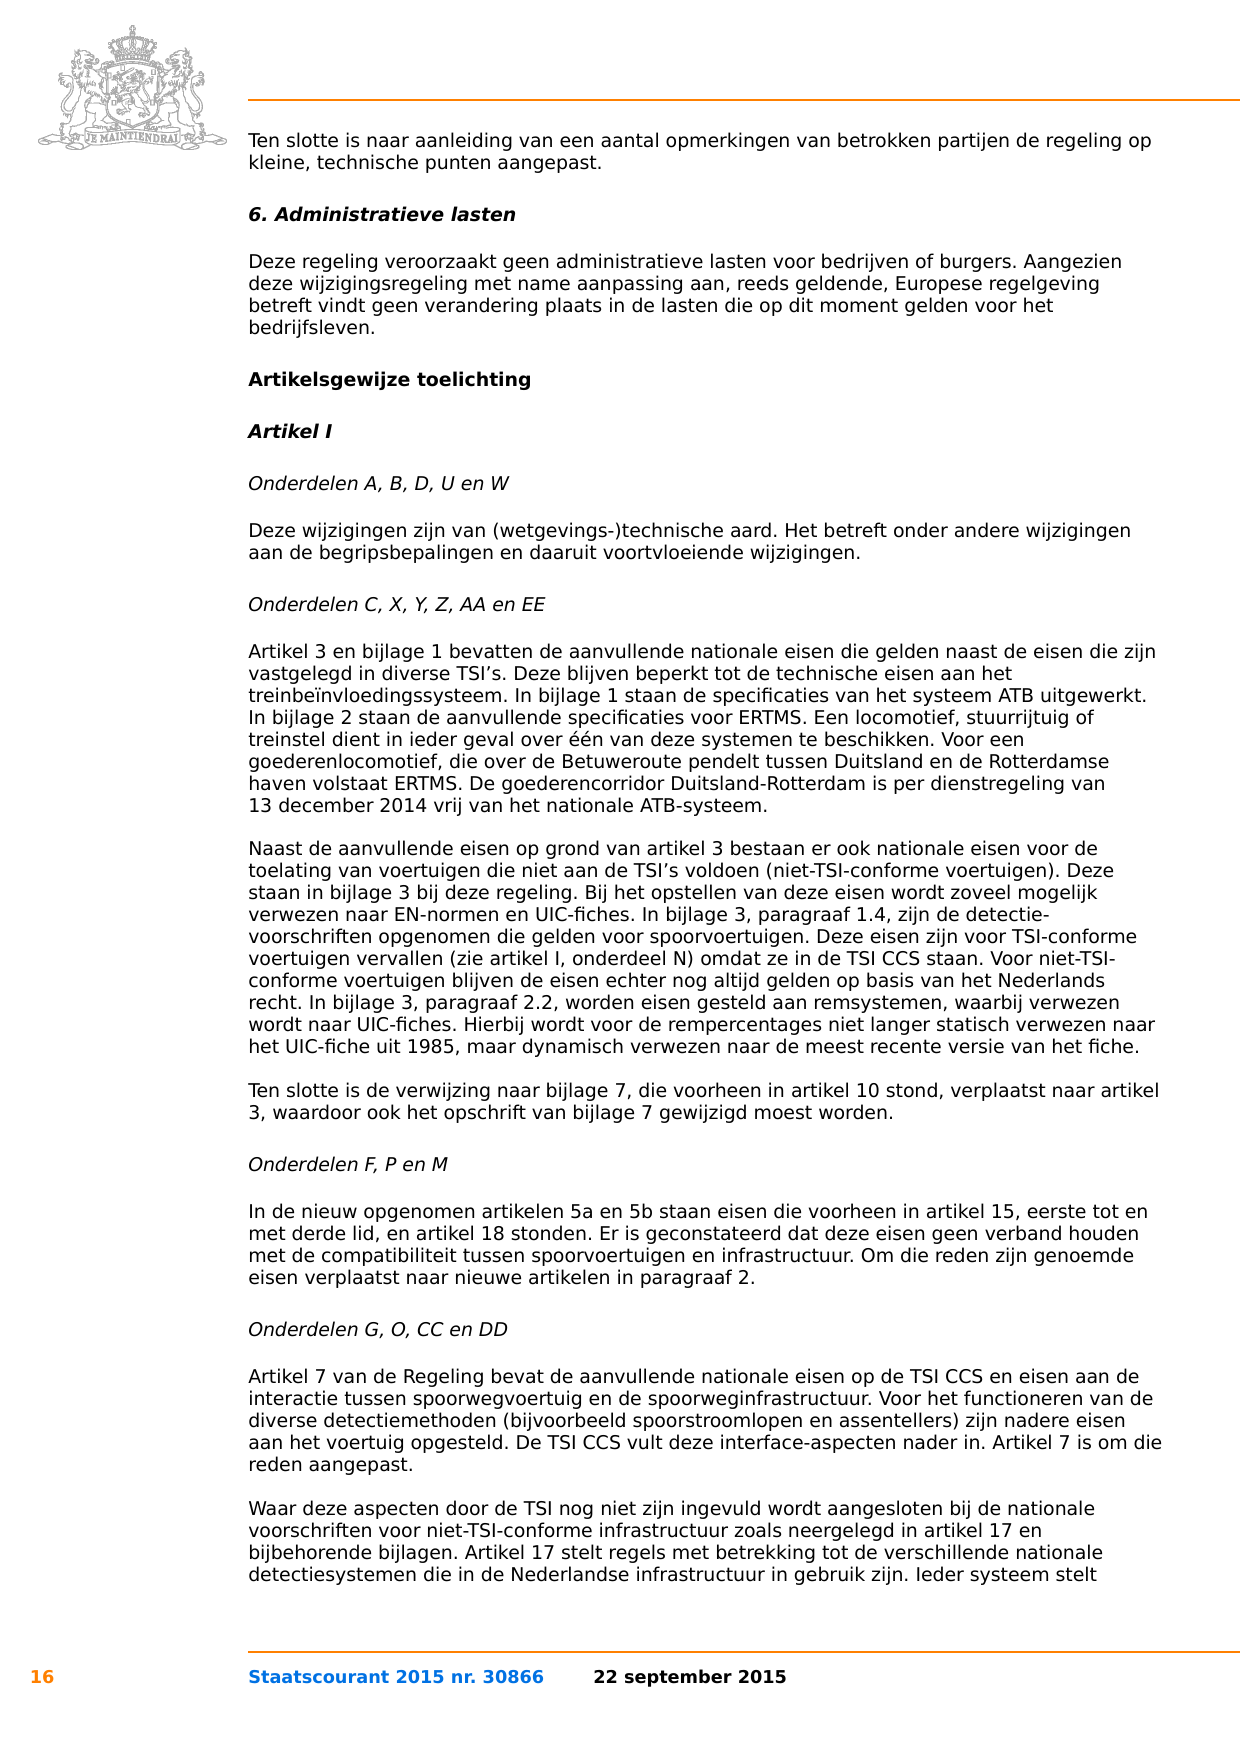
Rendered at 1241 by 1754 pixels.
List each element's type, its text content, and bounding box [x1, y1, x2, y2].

subtitle Artikelsgewijze toelichting [248, 369, 1163, 391]
subtitle 6. Administratieve lasten [248, 204, 1163, 226]
text In de nieuw opgenomen artikelen 5a en 5b staan eisen die voorheen in artikel 15, eerste tot en met derde lid, en artikel 18 stonden. Er is geconstateerd dat deze eisen geen verband houden met de compatibiliteit tussen spoorvoertuigen en infrastructuur. Om die reden zijn genoemde eisen verplaatst naar nieuwe artikelen in paragraaf 2. [248, 1201, 1163, 1289]
text Ten slotte is naar aanleiding van een aantal opmerkingen van betrokken partijen de regeling op kleine, technische punten aangepast. [248, 130, 1163, 174]
picture [38, 25, 227, 150]
text Ten slotte is de verwijzing naar bijlage 7, die voorheen in artikel 10 stond, verplaatst naar artikel 3, waardoor ook het opschrift van bijlage 7 gewijzigd moest worden. [248, 1080, 1163, 1124]
subtitle Onderdelen F, P en M [248, 1154, 1163, 1176]
text Waar deze aspecten door de TSI nog niet zijn ingevuld wordt aangesloten bij de nationale voorschriften voor niet-TSI-conforme infrastructuur zoals neergelegd in artikel 17 en bijbehorende bijlagen. Artikel 17 stelt regels met betrekking tot de verschillende nationale detectiesystemen die in de Nederlandse infrastructuur in gebruik zijn. Ieder systeem stelt [248, 1498, 1163, 1586]
text Deze wijzigingen zijn van (wetgevings-)technische aard. Het betreft onder andere wijzigingen aan de begripsbepalingen en daaruit voortvloeiende wijzigingen. [248, 520, 1163, 564]
subtitle Onderdelen A, B, D, U en W [248, 473, 1163, 495]
text Naast de aanvullende eisen op grond van artikel 3 bestaan er ook nationale eisen voor de toelating van voertuigen die niet aan de TSI’s voldoen (niet-TSI-conforme voertuigen). Deze staan in bijlage 3 bij deze regeling. Bij het opstellen van deze eisen wordt zoveel mogelijk verwezen naar EN-normen en UIC-fiches. In bijlage 3, paragraaf 1.4, zijn de detectie-voorschriften opgenomen die gelden voor spoorvoertuigen. Deze eisen zijn voor TSI-conforme voertuigen vervallen (zie artikel I, onderdeel N) omdat ze in de TSI CCS staan. Voor niet-TSI-conforme voertuigen blijven de eisen echter nog altijd gelden op basis van het Nederlands recht. In bijlage 3, paragraaf 2.2, worden eisen gesteld aan remsystemen, waarbij verwezen wordt naar UIC-fiches. Hierbij wordt voor de rempercentages niet langer statisch verwezen naar het UIC-fiche uit 1985, maar dynamisch verwezen naar de meest recente versie van het fiche. [248, 838, 1163, 1058]
subtitle Onderdelen G, O, CC en DD [248, 1319, 1163, 1341]
subtitle Onderdelen C, X, Y, Z, AA en EE [248, 594, 1163, 616]
subtitle Artikel I [248, 421, 1163, 443]
text Artikel 3 en bijlage 1 bevatten de aanvullende nationale eisen die gelden naast de eisen die zijn vastgelegd in diverse TSI’s. Deze blijven beperkt tot de technische eisen aan het treinbeïnvloedingssysteem. In bijlage 1 staan de specificaties van het systeem ATB uitgewerkt. In bijlage 2 staan de aanvullende specificaties voor ERTMS. Een locomotief, stuurrijtuig of treinstel dient in ieder geval over één van deze systemen te beschikken. Voor een goederenlocomotief, die over de Betuweroute pendelt tussen Duitsland en de Rotterdamse haven volstaat ERTMS. De goederencorridor Duitsland-Rotterdam is per dienstregeling van 13 december 2014 vrij van het nationale ATB-systeem. [248, 641, 1163, 816]
text Artikel 7 van de Regeling bevat de aanvullende nationale eisen op de TSI CCS en eisen aan de interactie tussen spoorwegvoertuig en de spoorweginfrastructuur. Voor het functioneren van de diverse detectiemethoden (bijvoorbeeld spoorstroomlopen en assentellers) zijn nadere eisen aan het voertuig opgesteld. De TSI CCS vult deze interface-aspecten nader in. Artikel 7 is om die reden aangepast. [248, 1366, 1163, 1476]
text Deze regeling veroorzaakt geen administratieve lasten voor bedrijven of burgers. Aangezien deze wijzigingsregeling met name aanpassing aan, reeds geldende, Europese regelgeving betreft vindt geen verandering plaats in de lasten die op dit moment gelden voor het bedrijfsleven. [248, 251, 1163, 339]
